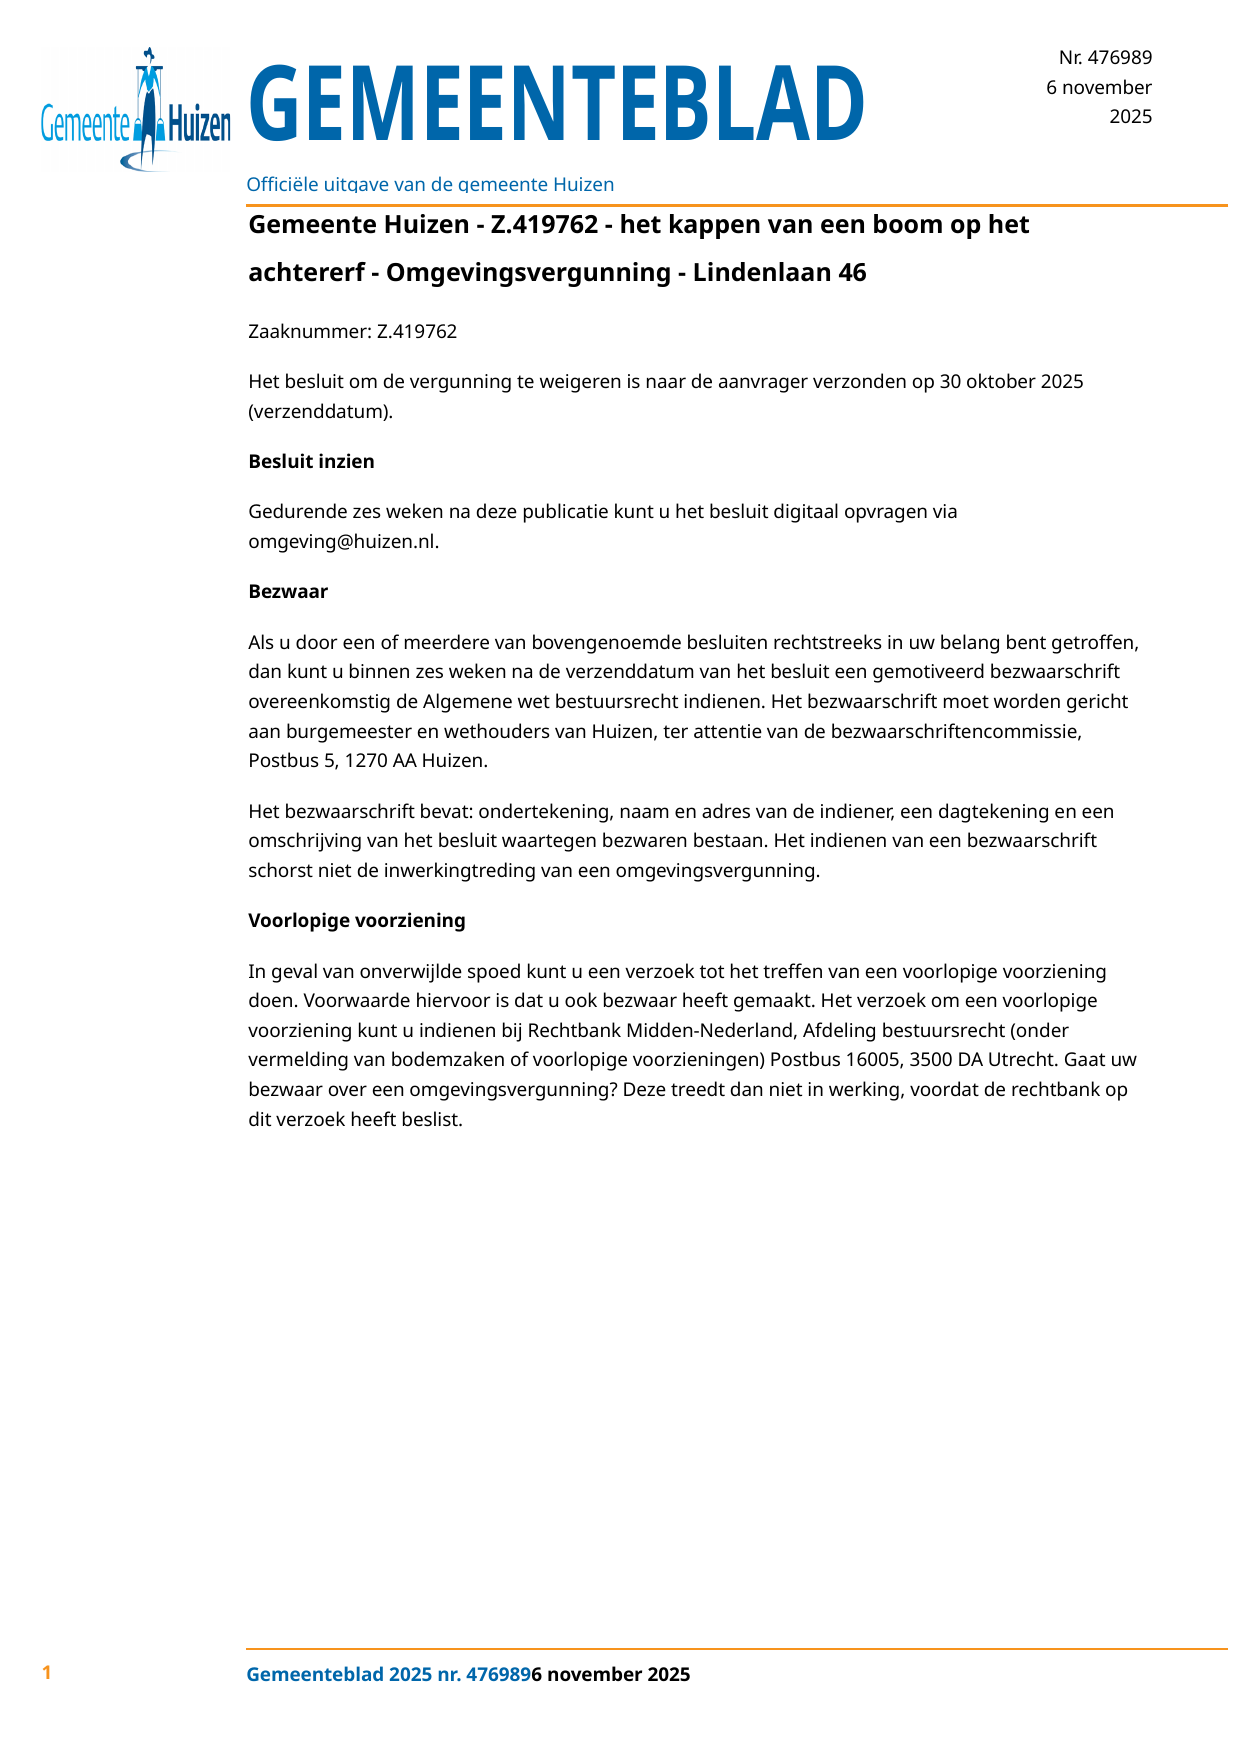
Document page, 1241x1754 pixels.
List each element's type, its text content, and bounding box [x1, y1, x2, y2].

text Het besluit om de vergunning te weigeren is naar de aanvrager verzonden op 30 oktober 2025 (verzenddatum). [248, 368, 1152, 424]
text Voorlopige voorziening [248, 907, 1152, 933]
text Het bezwaarschrift bevat: ondertekening, naam en adres van de indiener, een dagtekening en een omschrijving van het besluit waartegen bezwaren bestaan. Het indienen van een bezwaarschrift schorst niet de inwerkingtreding van een omgevingsvergunning. [248, 798, 1152, 883]
text Als u door een of meerdere van bovengenoemde besluiten rechtstreeks in uw belang bent getroffen, dan kunt u binnen zes weken na de verzenddatum van het besluit een gemotiveerd bezwaarschrift overeenkomstig de Algemene wet bestuursrecht indienen. Het bezwaarschrift moet worden gericht aan burgemeester en wethouders van Huizen, ter attentie van de bezwaarschriftencommissie, Postbus 5, 1270 AA Huizen. [248, 629, 1152, 773]
text Zaaknummer: Z.419762 [248, 318, 1152, 344]
text In geval van onverwijlde spoed kunt u een verzoek tot het treffen van een voorlopige voorziening doen. Voorwaarde hiervoor is dat u ook bezwaar heeft gemaakt. Het verzoek om een voorlopige voorziening kunt u indienen bij Rechtbank Midden-Nederland, Afdeling bestuursrecht (onder vermelding van bodemzaken of voorlopige voorzieningen) Postbus 16005, 3500 DA Utrecht. Gaat uw bezwaar over een omgevingsvergunning? Deze treedt dan niet in werking, voordat de rechtbank op dit verzoek heeft beslist. [248, 958, 1152, 1132]
picture [41, 47, 231, 172]
text Gemeente Huizen - Z.419762 - het kappen van een boom op het achtererf - Omgevingsvergunning - Lindenlaan 46 [248, 207, 1152, 288]
text Bezwaar [248, 579, 1152, 604]
text Besluit inzien [248, 448, 1152, 474]
text Gedurende zes weken na deze publicatie kunt u het besluit digitaal opvragen via omgeving@huizen.nl. [248, 499, 1152, 554]
